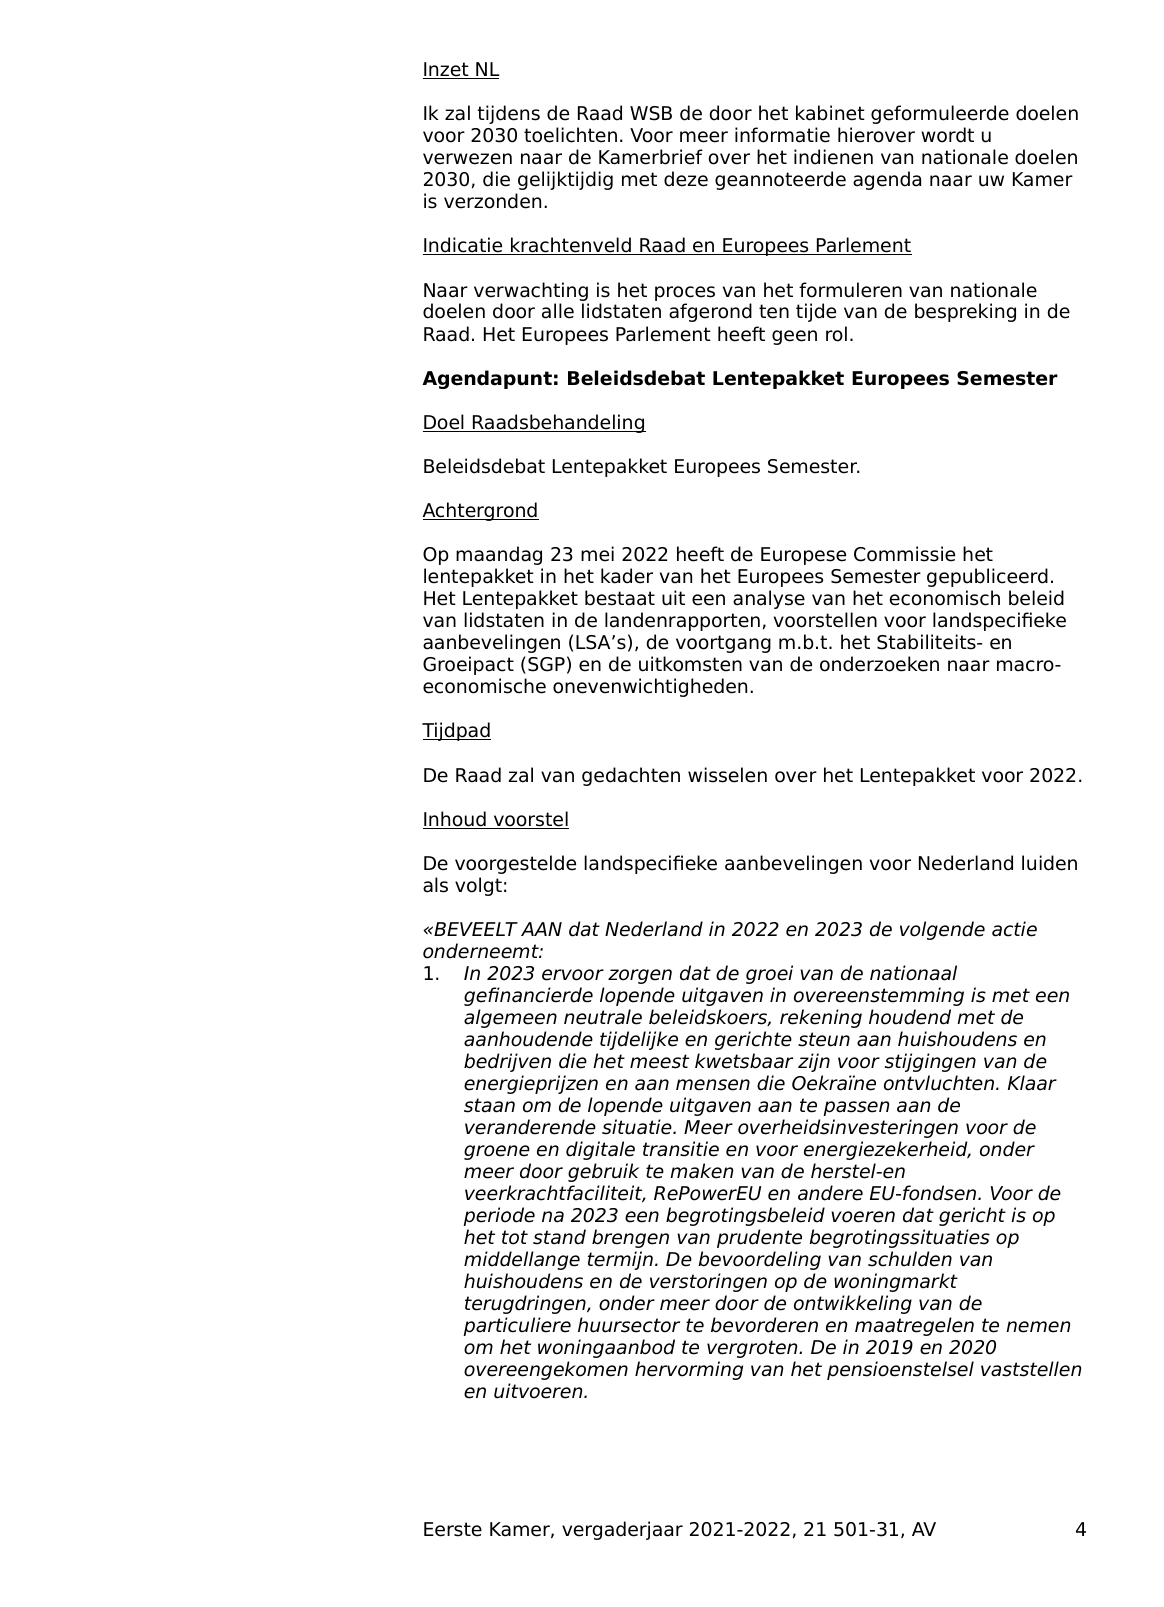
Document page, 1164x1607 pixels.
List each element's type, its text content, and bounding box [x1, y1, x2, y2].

text 1. In 2023 ervoor zorgen dat de groei van de nationaal gefinancierde lopende uitgaven in overeenstemming is met een algemeen neutrale beleidskoers, rekening houdend met de aanhoudende tijdelijke en gerichte steun aan huishoudens en bedrijven die het meest kwetsbaar zijn voor stijgingen van de energieprijzen en aan mensen die Oekraïne ontvluchten. Klaar staan om de lopende uitgaven aan te passen aan de veranderende situatie. Meer overheidsinvesteringen voor de groene en digitale transitie en voor energiezekerheid, onder meer door gebruik te maken van de herstel-en veerkrachtfaciliteit, RePowerEU en andere EU-fondsen. Voor de periode na 2023 een begrotingsbeleid voeren dat gericht is op het tot stand brengen van prudente begrotingssituaties op middellange termijn. De bevoordeling van schulden van huishoudens en de verstoringen op de woningmarkt terugdringen, onder meer door de ontwikkeling van de particuliere huursector te bevorderen en maatregelen te nemen om het woningaanbod te vergroten. De in 2019 en 2020 overeengekomen hervorming van het pensioenstelsel vaststellen en uitvoeren. [422, 963, 1087, 1402]
subtitle Indicatie krachtenveld Raad en Europees Parlement [422, 235, 1087, 257]
subtitle Doel Raadsbehandeling [422, 412, 1087, 434]
text Beleidsdebat Lentepakket Europees Semester. [422, 456, 1087, 478]
text Ik zal tijdens de Raad WSB de door het kabinet geformuleerde doelen voor 2030 toelichten. Voor meer informatie hierover wordt u verwezen naar de Kamerbrief over het indienen van nationale doelen 2030, die gelijktijdig met deze geannoteerde agenda naar uw Kamer is verzonden. [422, 103, 1087, 213]
text De Raad zal van gedachten wisselen over het Lentepakket voor 2022. [422, 764, 1087, 786]
subtitle Tijdpad [422, 720, 1087, 742]
subtitle Inzet NL [422, 59, 1087, 81]
subtitle Agendapunt: Beleidsdebat Lentepakket Europees Semester [422, 368, 1087, 389]
text Op maandag 23 mei 2022 heeft de Europese Commissie het lentepakket in het kader van het Europees Semester gepubliceerd. Het Lentepakket bestaat uit een analyse van het economisch beleid van lidstaten in de landenrapporten, voorstellen voor landspecifieke aanbevelingen (LSA’s), de voortgang m.b.t. het Stabiliteits- en Groeipact (SGP) en de uitkomsten van de onderzoeken naar macro-economische onevenwichtigheden. [422, 544, 1087, 698]
subtitle Achtergrond [422, 500, 1087, 522]
text «BEVEELT AAN dat Nederland in 2022 en 2023 de volgende actie onderneemt: [422, 919, 1087, 963]
subtitle Inhoud voorstel [422, 809, 1087, 831]
text Naar verwachting is het proces van het formuleren van nationale doelen door alle lidstaten afgerond ten tijde van de bespreking in de Raad. Het Europees Parlement heeft geen rol. [422, 279, 1087, 345]
text De voorgestelde landspecifieke aanbevelingen voor Nederland luiden als volgt: [422, 853, 1087, 897]
